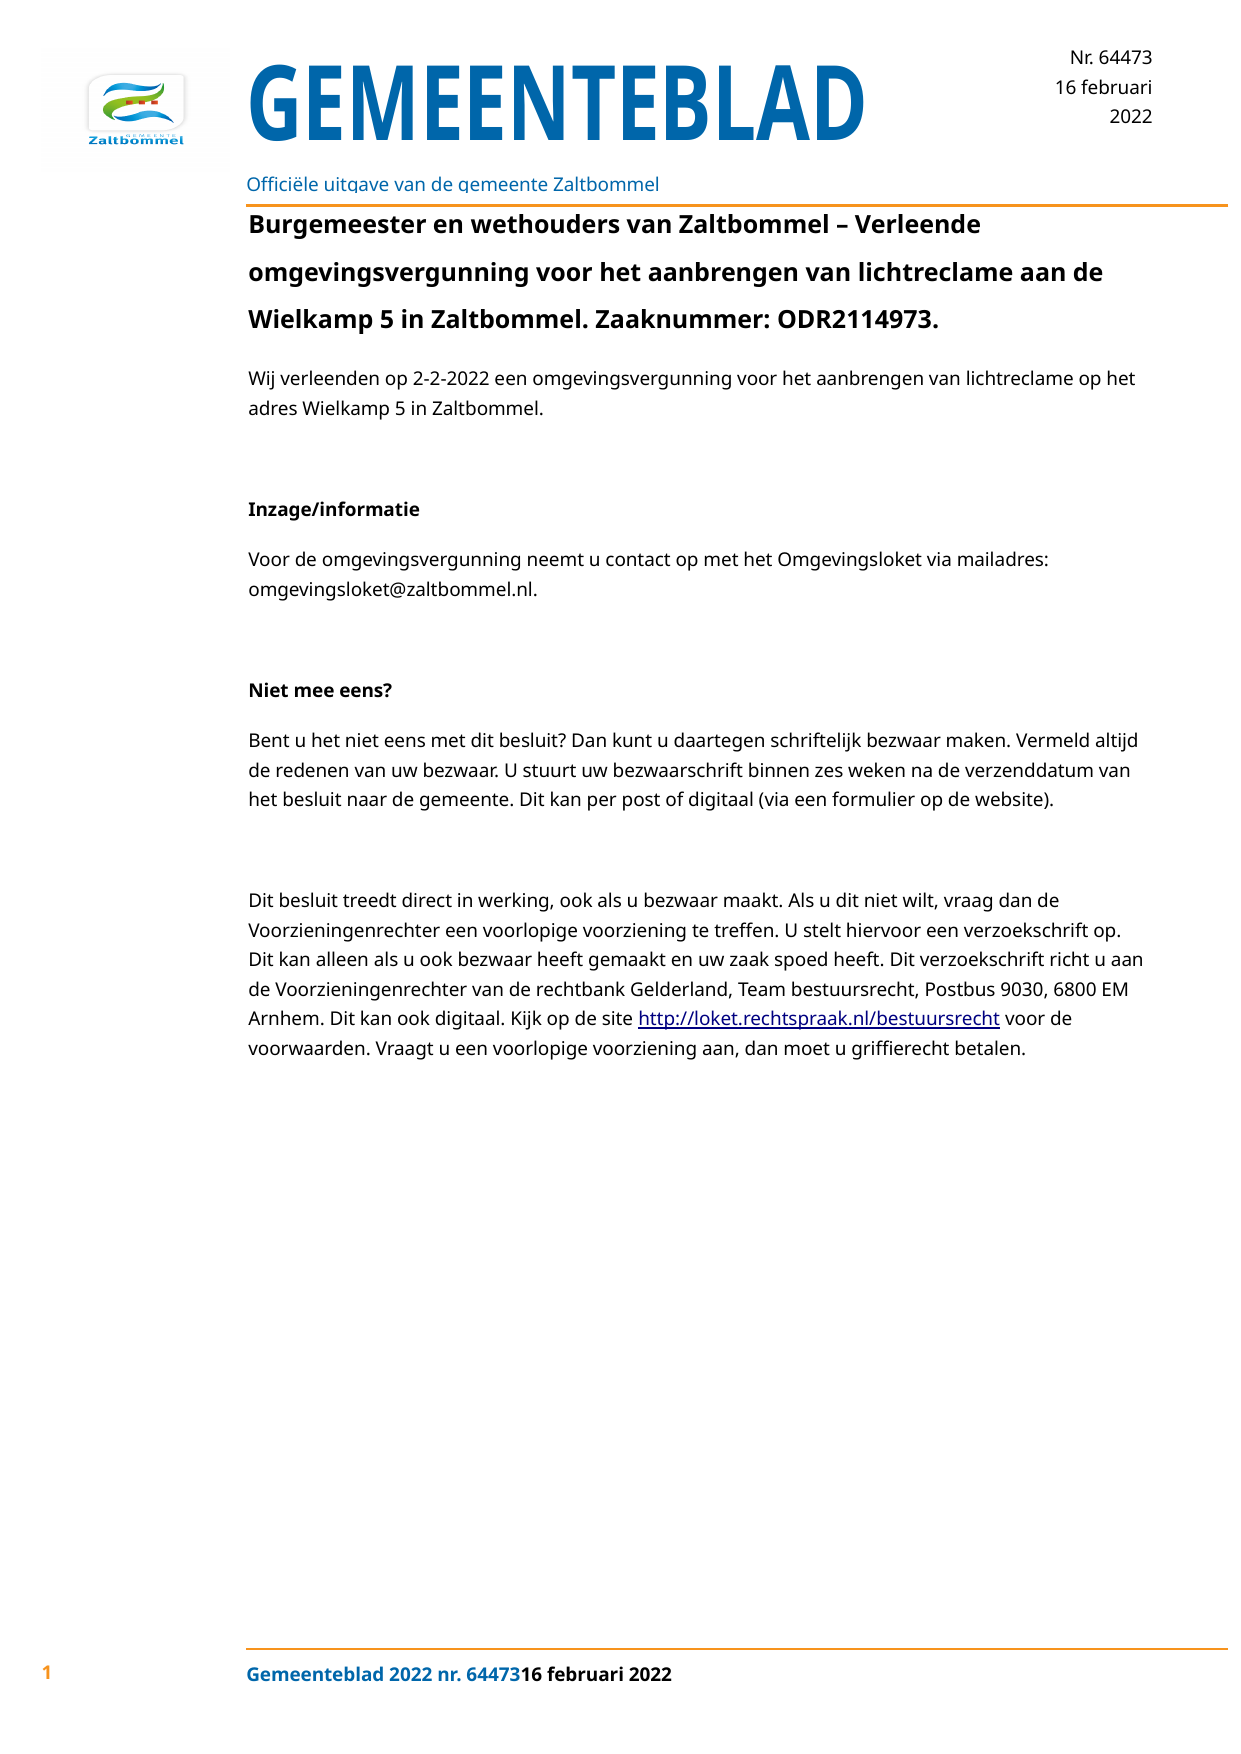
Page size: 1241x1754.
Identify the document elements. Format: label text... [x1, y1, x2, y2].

text Niet mee eens? [248, 677, 1152, 702]
picture [41, 47, 231, 172]
text Burgemeester en wethouders van Zaltbommel – Verleende omgevingsvergunning voor het aanbrengen van lichtreclame aan de Wielkamp 5 in Zaltbommel. Zaaknummer: ODR2114973. [248, 207, 1152, 336]
text Voor de omgevingsvergunning neemt u contact op met het Omgevingsloket via mailadres: omgevingsloket@zaltbommel.nl. [248, 546, 1152, 602]
text Bent u het niet eens met dit besluit? Dan kunt u daartegen schriftelijk bezwaar maken. Vermeld altijd de redenen van uw bezwaar. U stuurt uw bezwaarschrift binnen zes weken na de verzenddatum van het besluit naar de gemeente. Dit kan per post of digitaal (via een formulier op de website). [248, 727, 1152, 812]
text Wij verleenden op 2-2-2022 een omgevingsvergunning voor het aanbrengen van lichtreclame op het adres Wielkamp 5 in Zaltbommel. [248, 366, 1152, 421]
text Inzage/informatie [248, 496, 1152, 522]
text Dit besluit treedt direct in werking, ook als u bezwaar maakt. Als u dit niet wilt, vraag dan de Voorzieningenrechter een voorlopige voorziening te treffen. U stelt hiervoor een verzoekschrift op. Dit kan alleen als u ook bezwaar heeft gemaakt en uw zaak spoed heeft. Dit verzoekschrift richt u aan de Voorzieningenrechter van de rechtbank Gelderland, Team bestuursrecht, Postbus 9030, 6800 EM Arnhem. Dit kan ook digitaal. Kijk op de site http://loket.rechtspraak.nl/bestuursrecht voor de voorwaarden. Vraagt u een voorlopige voorziening aan, dan moet u griffierecht betalen. [248, 887, 1152, 1061]
